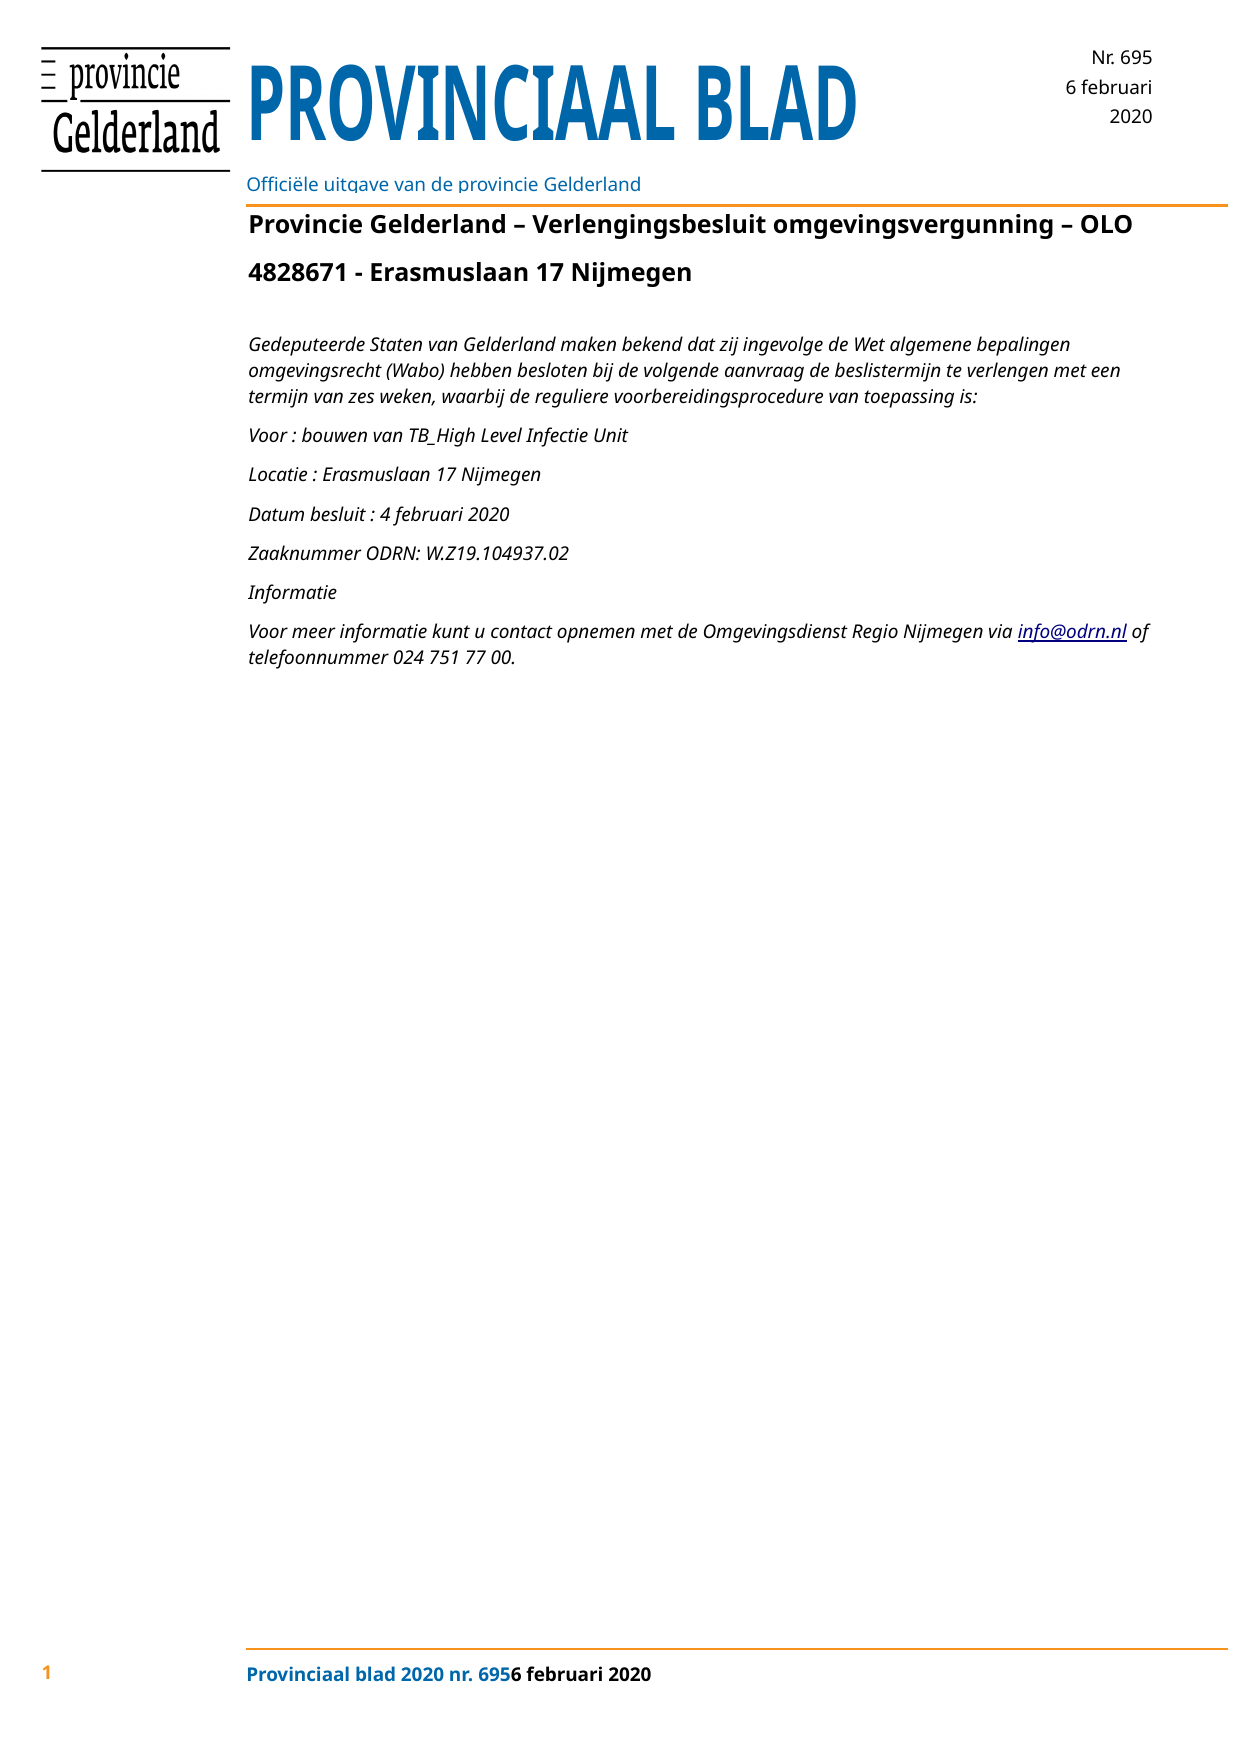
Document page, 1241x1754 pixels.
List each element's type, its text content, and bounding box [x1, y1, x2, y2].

text Voor meer informatie kunt u contact opnemen met de Omgevingsdienst Regio Nijmegen via info@odrn.nl of telefoonnummer 024 751 77 00. [248, 618, 1152, 670]
text Provincie Gelderland – Verlengingsbesluit omgevingsvergunning – OLO 4828671 - Erasmuslaan 17 Nijmegen [248, 207, 1152, 288]
text Datum besluit : 4 februari 2020 [248, 501, 1152, 526]
text Zaaknummer ODRN: W.Z19.104937.02 [248, 540, 1152, 566]
text Informatie [248, 579, 1152, 605]
text Locatie : Erasmuslaan 17 Nijmegen [248, 461, 1152, 487]
picture [41, 47, 231, 172]
text Voor : bouwen van TB_High Level Infectie Unit [248, 422, 1152, 448]
text Gedeputeerde Staten van Gelderland maken bekend dat zij ingevolge de Wet algemene bepalingen omgevingsrecht (Wabo) hebben besloten bij de volgende aanvraag de beslistermijn te verlengen met een termijn van zes weken, waarbij de reguliere voorbereidingsprocedure van toepassing is: [248, 331, 1152, 409]
